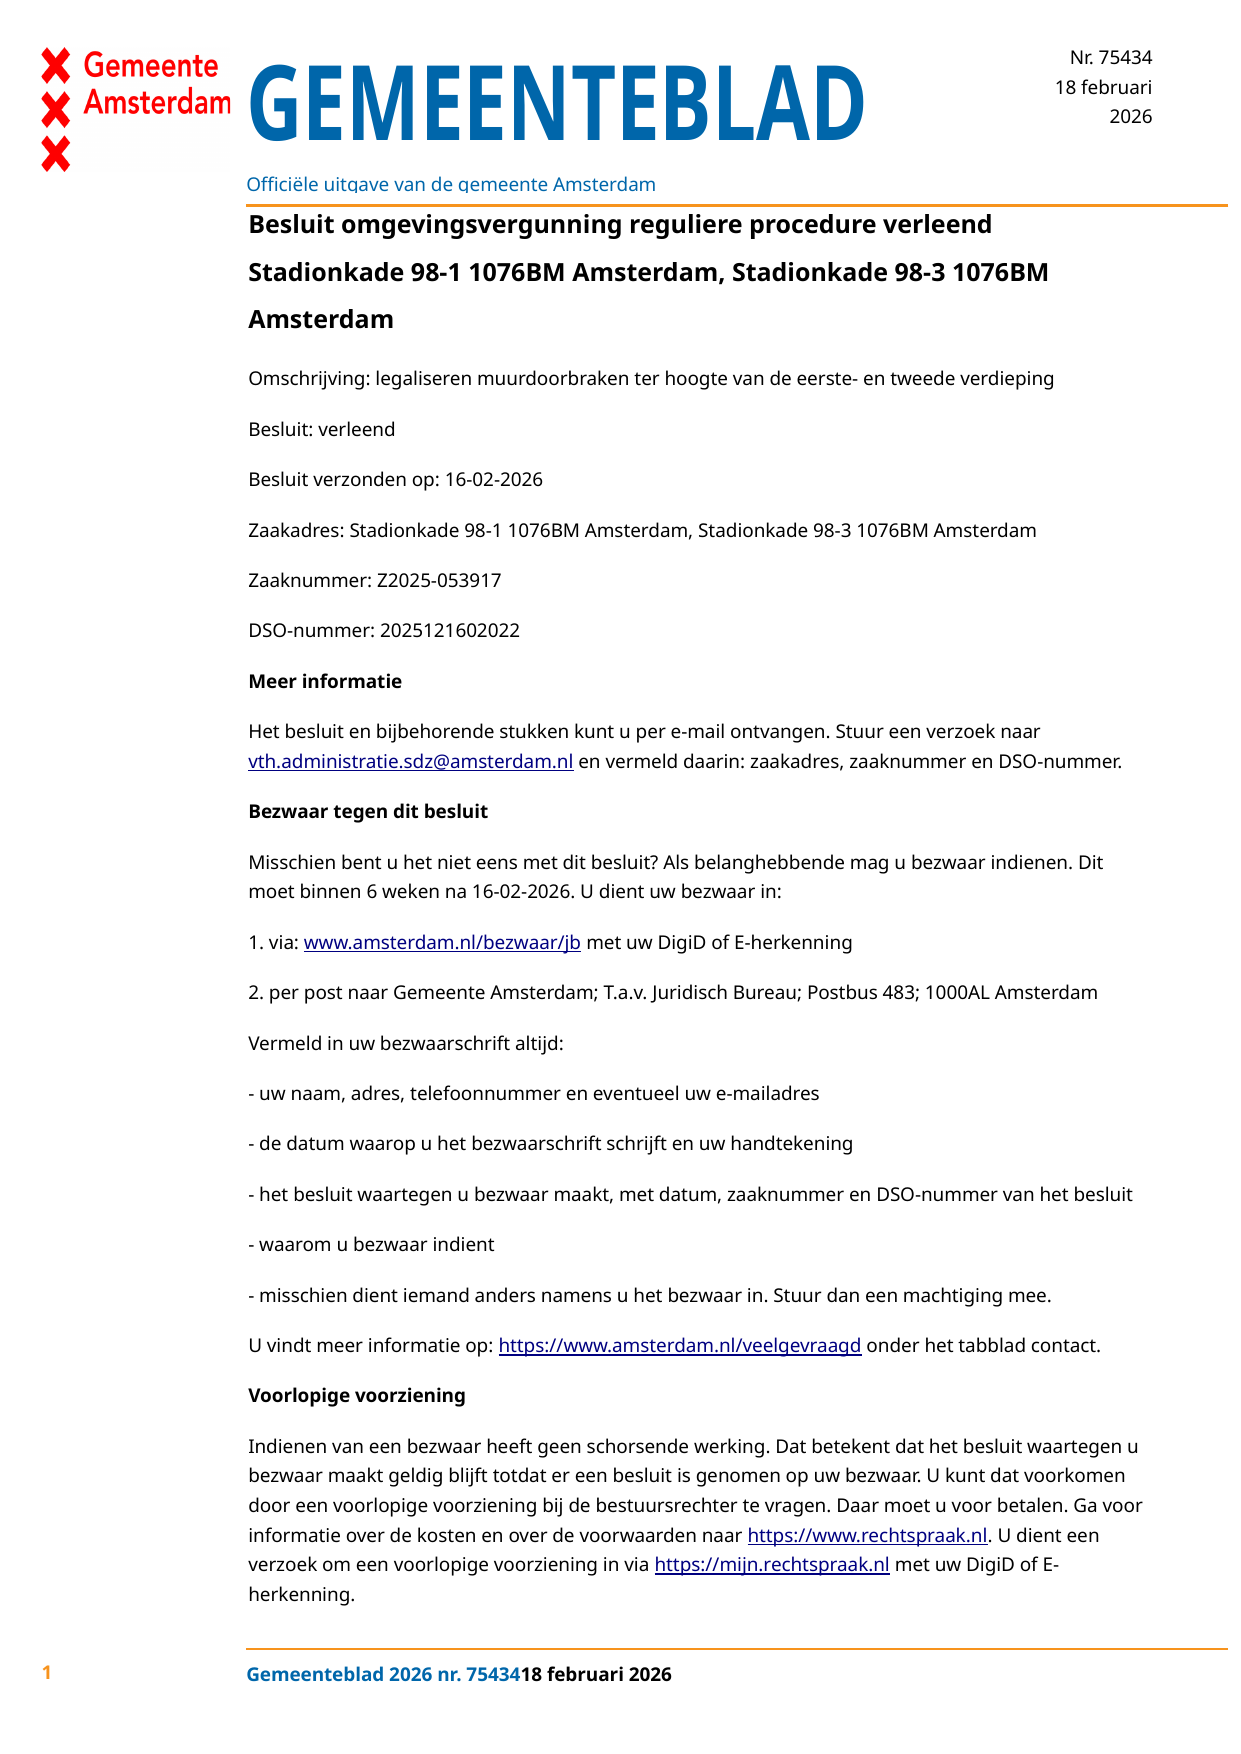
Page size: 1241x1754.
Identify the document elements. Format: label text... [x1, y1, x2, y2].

text Indienen van een bezwaar heeft geen schorsende werking. Dat betekent dat het besluit waartegen u bezwaar maakt geldig blijft totdat er een besluit is genomen op uw bezwaar. U kunt dat voorkomen door een voorlopige voorziening bij de bestuursrechter te vragen. Daar moet u voor betalen. Ga voor informatie over de kosten en over de voorwaarden naar https://www.rechtspraak.nl. U dient een verzoek om een voorlopige voorziening in via https://mijn.rechtspraak.nl met uw DigiD of E-herkenning. [248, 1433, 1152, 1607]
text - waarom u bezwaar indient [248, 1231, 1152, 1257]
picture [41, 47, 231, 172]
text Meer informatie [248, 668, 1152, 694]
text - de datum waarop u het bezwaarschrift schrijft en uw handtekening [248, 1131, 1152, 1156]
text Besluit verzonden op: 16-02-2026 [248, 466, 1152, 492]
text Het besluit en bijbehorende stukken kunt u per e-mail ontvangen. Stuur een verzoek naar vth.administratie.sdz@amsterdam.nl en vermeld daarin: zaakadres, zaaknummer en DSO-nummer. [248, 718, 1152, 774]
text Zaakadres: Stadionkade 98-1 1076BM Amsterdam, Stadionkade 98-3 1076BM Amsterdam [248, 517, 1152, 542]
text Omschrijving: legaliseren muurdoorbraken ter hoogte van de eerste- en tweede verdieping [248, 366, 1152, 391]
text Voorlopige voorziening [248, 1383, 1152, 1408]
text Besluit: verleend [248, 416, 1152, 442]
text Besluit omgevingsvergunning reguliere procedure verleend Stadionkade 98-1 1076BM Amsterdam, Stadionkade 98-3 1076BM Amsterdam [248, 207, 1152, 336]
text - uw naam, adres, telefoonnummer en eventueel uw e-mailadres [248, 1080, 1152, 1106]
text U vindt meer informatie op: https://www.amsterdam.nl/veelgevraagd onder het tabblad contact. [248, 1332, 1152, 1358]
text - het besluit waartegen u bezwaar maakt, met datum, zaaknummer en DSO-nummer van het besluit [248, 1181, 1152, 1207]
text 2. per post naar Gemeente Amsterdam; T.a.v. Juridisch Bureau; Postbus 483; 1000AL Amsterdam [248, 979, 1152, 1005]
text 1. via: www.amsterdam.nl/bezwaar/jb met uw DigiD of E-herkenning [248, 929, 1152, 954]
text Vermeld in uw bezwaarschrift altijd: [248, 1030, 1152, 1055]
text Bezwaar tegen dit besluit [248, 798, 1152, 824]
text Zaaknummer: Z2025-053917 [248, 567, 1152, 593]
text DSO-nummer: 2025121602022 [248, 618, 1152, 643]
text Misschien bent u het niet eens met dit besluit? Als belanghebbende mag u bezwaar indienen. Dit moet binnen 6 weken na 16-02-2026. U dient uw bezwaar in: [248, 849, 1152, 904]
text - misschien dient iemand anders namens u het bezwaar in. Stuur dan een machtiging mee. [248, 1282, 1152, 1307]
